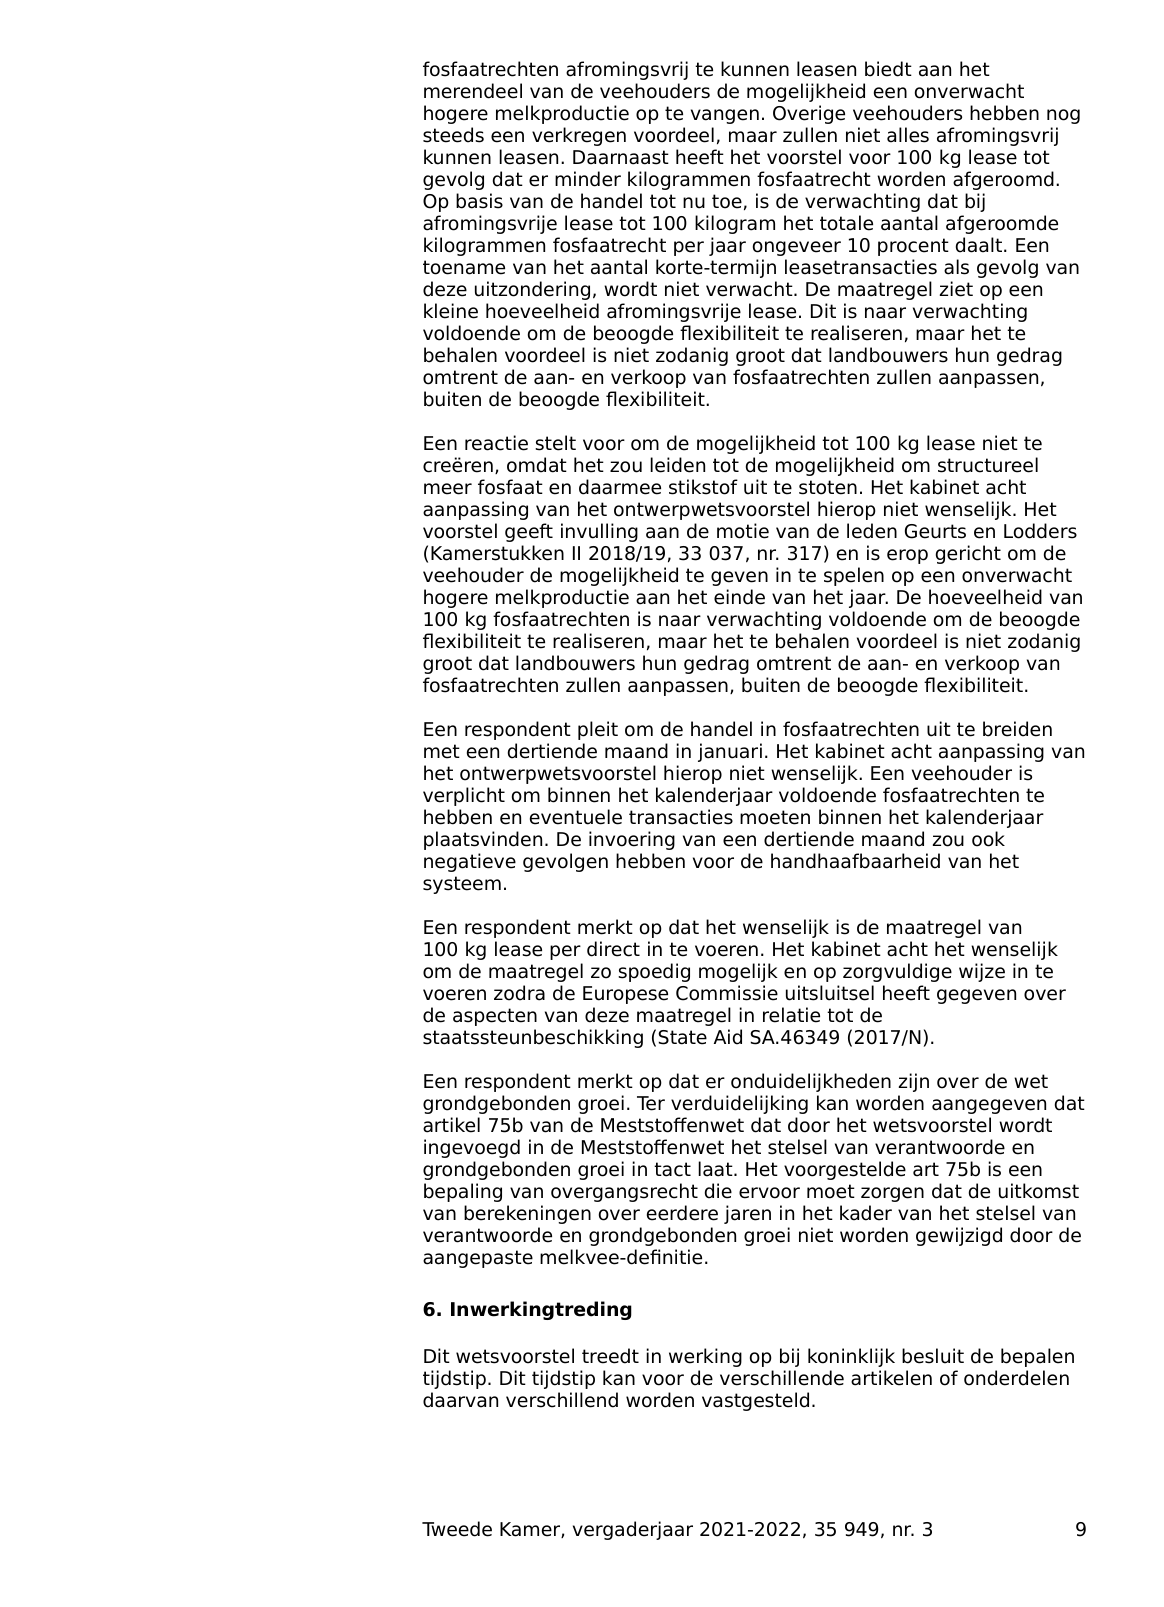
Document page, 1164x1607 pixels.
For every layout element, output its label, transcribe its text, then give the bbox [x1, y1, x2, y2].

text Dit wetsvoorstel treedt in werking op bij koninklijk besluit de bepalen tijdstip. Dit tijdstip kan voor de verschillende artikelen of onderdelen daarvan verschillend worden vastgesteld. [422, 1346, 1087, 1412]
text Een respondent merkt op dat er onduidelijkheden zijn over de wet grondgebonden groei. Ter verduidelijking kan worden aangegeven dat artikel 75b van de Meststoffenwet dat door het wetsvoorstel wordt ingevoegd in de Meststoffenwet het stelsel van verantwoorde en grondgebonden groei in tact laat. Het voorgestelde art 75b is een bepaling van overgangsrecht die ervoor moet zorgen dat de uitkomst van berekeningen over eerdere jaren in het kader van het stelsel van verantwoorde en grondgebonden groei niet worden gewijzigd door de aangepaste melkvee-definitie. [422, 1071, 1087, 1269]
text Een reactie stelt voor om de mogelijkheid tot 100 kg lease niet te creëren, omdat het zou leiden tot de mogelijkheid om structureel meer fosfaat en daarmee stikstof uit te stoten. Het kabinet acht aanpassing van het ontwerpwetsvoorstel hierop niet wenselijk. Het voorstel geeft invulling aan de motie van de leden Geurts en Lodders (Kamerstukken II 2018/19, 33 037, nr. 317) en is erop gericht om de veehouder de mogelijkheid te geven in te spelen op een onverwacht hogere melkproductie aan het einde van het jaar. De hoeveelheid van 100 kg fosfaatrechten is naar verwachting voldoende om de beoogde flexibiliteit te realiseren, maar het te behalen voordeel is niet zodanig groot dat landbouwers hun gedrag omtrent de aan- en verkoop van fosfaatrechten zullen aanpassen, buiten de beoogde flexibiliteit. [422, 433, 1087, 697]
text Een respondent merkt op dat het wenselijk is de maatregel van 100 kg lease per direct in te voeren. Het kabinet acht het wenselijk om de maatregel zo spoedig mogelijk en op zorgvuldige wijze in te voeren zodra de Europese Commissie uitsluitsel heeft gegeven over de aspecten van deze maatregel in relatie tot de staatssteunbeschikking (State Aid SA.46349 (2017/N). [422, 917, 1087, 1049]
text Een respondent pleit om de handel in fosfaatrechten uit te breiden met een dertiende maand in januari. Het kabinet acht aanpassing van het ontwerpwetsvoorstel hierop niet wenselijk. Een veehouder is verplicht om binnen het kalenderjaar voldoende fosfaatrechten te hebben en eventuele transacties moeten binnen het kalenderjaar plaatsvinden. De invoering van een dertiende maand zou ook negatieve gevolgen hebben voor de handhaafbaarheid van het systeem. [422, 719, 1087, 895]
text fosfaatrechten afromingsvrij te kunnen leasen biedt aan het merendeel van de veehouders de mogelijkheid een onverwacht hogere melkproductie op te vangen. Overige veehouders hebben nog steeds een verkregen voordeel, maar zullen niet alles afromingsvrij kunnen leasen. Daarnaast heeft het voorstel voor 100 kg lease tot gevolg dat er minder kilogrammen fosfaatrecht worden afgeroomd. Op basis van de handel tot nu toe, is de verwachting dat bij afromingsvrije lease tot 100 kilogram het totale aantal afgeroomde kilogrammen fosfaatrecht per jaar ongeveer 10 procent daalt. Een toename van het aantal korte-termijn leasetransacties als gevolg van deze uitzondering, wordt niet verwacht. De maatregel ziet op een kleine hoeveelheid afromingsvrije lease. Dit is naar verwachting voldoende om de beoogde flexibiliteit te realiseren, maar het te behalen voordeel is niet zodanig groot dat landbouwers hun gedrag omtrent de aan- en verkoop van fosfaatrechten zullen aanpassen, buiten de beoogde flexibiliteit. [422, 59, 1087, 411]
subtitle 6. Inwerkingtreding [422, 1299, 1087, 1321]
